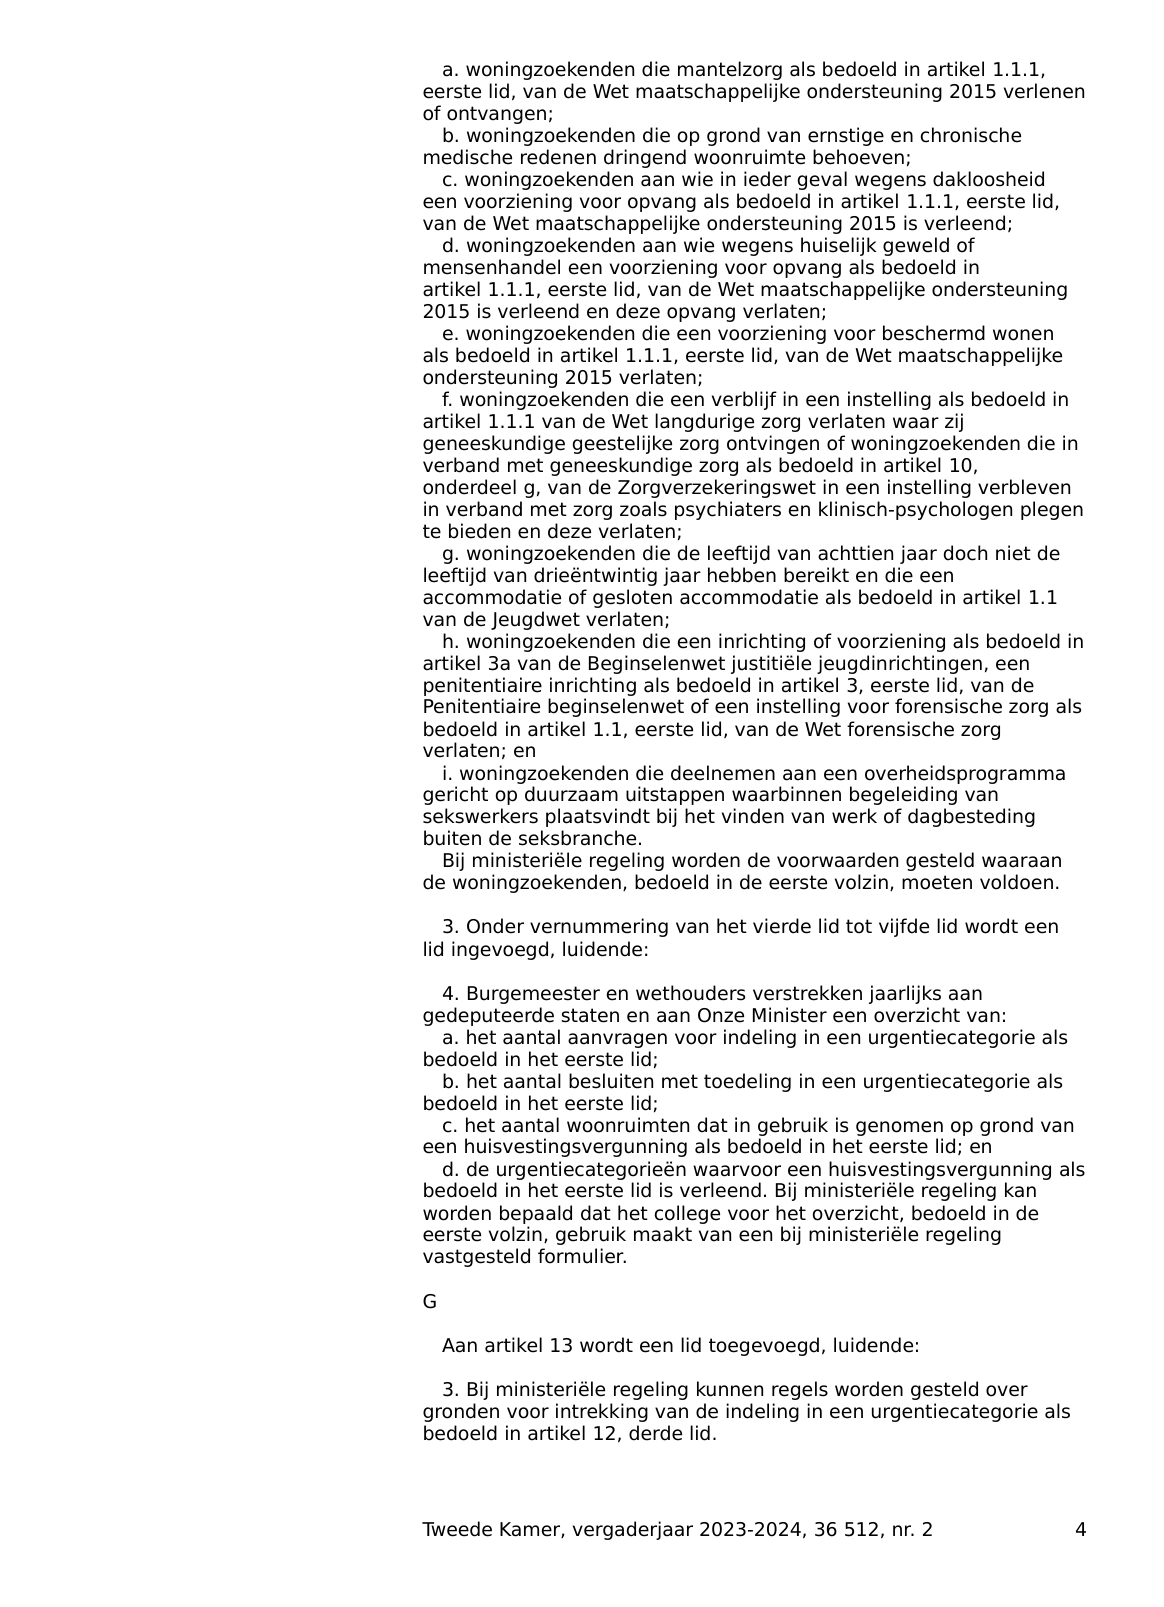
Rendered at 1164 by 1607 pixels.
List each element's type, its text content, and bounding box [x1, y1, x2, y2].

text b. woningzoekenden die op grond van ernstige en chronische medische redenen dringend woonruimte behoeven; [422, 125, 1087, 169]
text 3. Onder vernummering van het vierde lid tot vijfde lid wordt een lid ingevoegd, luidende: [422, 916, 1087, 960]
text a. woningzoekenden die mantelzorg als bedoeld in artikel 1.1.1, eerste lid, van de Wet maatschappelijke ondersteuning 2015 verlenen of ontvangen; [422, 59, 1087, 125]
text 3. Bij ministeriële regeling kunnen regels worden gesteld over gronden voor intrekking van de indeling in een urgentiecategorie als bedoeld in artikel 12, derde lid. [422, 1379, 1087, 1445]
text h. woningzoekenden die een inrichting of voorziening als bedoeld in artikel 3a van de Beginselenwet justitiële jeugdinrichtingen, een penitentiaire inrichting als bedoeld in artikel 3, eerste lid, van de Penitentiaire beginselenwet of een instelling voor forensische zorg als bedoeld in artikel 1.1, eerste lid, van de Wet forensische zorg verlaten; en [422, 631, 1087, 762]
text Aan artikel 13 wordt een lid toegevoegd, luidende: [422, 1335, 1087, 1357]
text g. woningzoekenden die de leeftijd van achttien jaar doch niet de leeftijd van drieëntwintig jaar hebben bereikt en die een accommodatie of gesloten accommodatie als bedoeld in artikel 1.1 van de Jeugdwet verlaten; [422, 543, 1087, 631]
text d. woningzoekenden aan wie wegens huiselijk geweld of mensenhandel een voorziening voor opvang als bedoeld in artikel 1.1.1, eerste lid, van de Wet maatschappelijke ondersteuning 2015 is verleend en deze opvang verlaten; [422, 235, 1087, 323]
text Bij ministeriële regeling worden de voorwaarden gesteld waaraan de woningzoekenden, bedoeld in de eerste volzin, moeten voldoen. [422, 850, 1087, 894]
text b. het aantal besluiten met toedeling in een urgentiecategorie als bedoeld in het eerste lid; [422, 1071, 1087, 1114]
text d. de urgentiecategorieën waarvoor een huisvestingsvergunning als bedoeld in het eerste lid is verleend. Bij ministeriële regeling kan worden bepaald dat het college voor het overzicht, bedoeld in de eerste volzin, gebruik maakt van een bij ministeriële regeling vastgesteld formulier. [422, 1158, 1087, 1268]
text 4. Burgemeester en wethouders verstrekken jaarlijks aan gedeputeerde staten en aan Onze Minister een overzicht van: [422, 983, 1087, 1027]
text e. woningzoekenden die een voorziening voor beschermd wonen als bedoeld in artikel 1.1.1, eerste lid, van de Wet maatschappelijke ondersteuning 2015 verlaten; [422, 323, 1087, 389]
text i. woningzoekenden die deelnemen aan een overheidsprogramma gericht op duurzaam uitstappen waarbinnen begeleiding van sekswerkers plaatsvindt bij het vinden van werk of dagbesteding buiten de seksbranche. [422, 762, 1087, 850]
text f. woningzoekenden die een verblijf in een instelling als bedoeld in artikel 1.1.1 van de Wet langdurige zorg verlaten waar zij geneeskundige geestelijke zorg ontvingen of woningzoekenden die in verband met geneeskundige zorg als bedoeld in artikel 10, onderdeel g, van de Zorgverzekeringswet in een instelling verbleven in verband met zorg zoals psychiaters en klinisch-psychologen plegen te bieden en deze verlaten; [422, 389, 1087, 543]
text a. het aantal aanvragen voor indeling in een urgentiecategorie als bedoeld in het eerste lid; [422, 1027, 1087, 1071]
text G [422, 1291, 1087, 1312]
text c. het aantal woonruimten dat in gebruik is genomen op grond van een huisvestingsvergunning als bedoeld in het eerste lid; en [422, 1114, 1087, 1158]
text c. woningzoekenden aan wie in ieder geval wegens dakloosheid een voorziening voor opvang als bedoeld in artikel 1.1.1, eerste lid, van de Wet maatschappelijke ondersteuning 2015 is verleend; [422, 169, 1087, 235]
